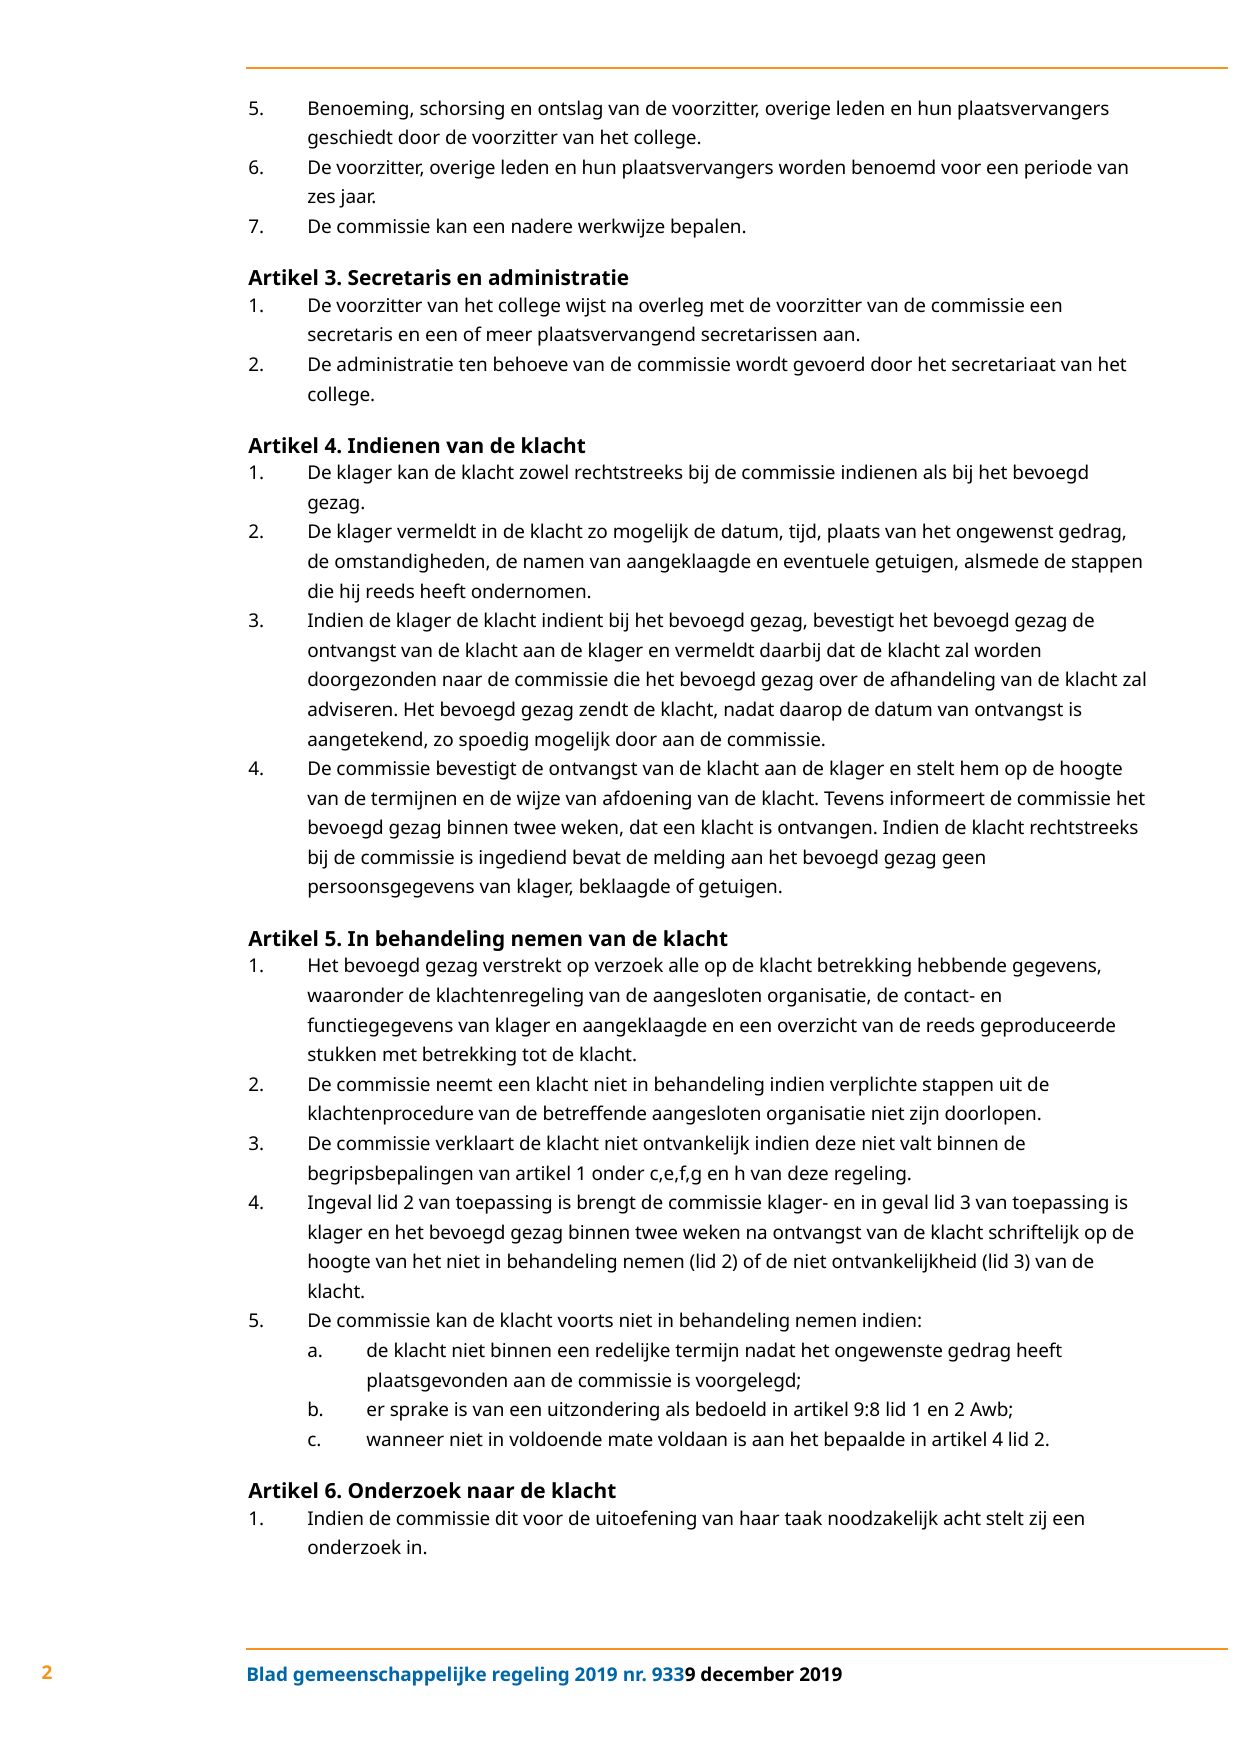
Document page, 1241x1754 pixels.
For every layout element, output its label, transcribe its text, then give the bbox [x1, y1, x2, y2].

list wanneer niet in voldoende mate voldaan is aan het bepaalde in artikel 4 lid 2. [307, 1426, 1152, 1452]
list De klager vermeldt in de klacht zo mogelijk de datum, tijd, plaats van het ongewenst gedrag, de omstandigheden, de namen van aangeklaagde en eventuele getuigen, alsmede de stappen die hij reeds heeft ondernomen. [248, 519, 1152, 604]
list Benoeming, schorsing en ontslag van de voorzitter, overige leden en hun plaatsvervangers geschiedt door de voorzitter van het college. [248, 95, 1152, 150]
list De administratie ten behoeve van de commissie wordt gevoerd door het secretariaat van het college. [248, 351, 1152, 406]
picture [41, 47, 231, 172]
list De klager kan de klacht zowel rechtstreeks bij de commissie indienen als bij het bevoegd gezag. [248, 459, 1152, 515]
list De commissie verklaart de klacht niet ontvankelijk indien deze niet valt binnen de begripsbepalingen van artikel 1 onder c,e,f,g en h van deze regeling. [248, 1130, 1152, 1185]
list de klacht niet binnen een redelijke termijn nadat het ongewenste gedrag heeft plaatsgevonden aan de commissie is voorgelegd; [307, 1337, 1152, 1392]
list De commissie kan een nadere werkwijze bepalen. [248, 213, 1152, 239]
text Artikel 5. In behandeling nemen van de klacht [248, 924, 1152, 953]
text Artikel 4. Indienen van de klacht [248, 431, 1152, 459]
list Indien de commissie dit voor de uitoefening van haar taak noodzakelijk acht stelt zij een onderzoek in. [248, 1505, 1152, 1560]
list De commissie bevestigt de ontvangst van de klacht aan de klager en stelt hem op de hoogte van de termijnen en de wijze van afdoening van de klacht. Tevens informeert de commissie het bevoegd gezag binnen twee weken, dat een klacht is ontvangen. Indien de klacht rechtstreeks bij de commissie is ingediend bevat de melding aan het bevoegd gezag geen persoonsgegevens van klager, beklaagde of getuigen. [248, 755, 1152, 899]
list Het bevoegd gezag verstrekt op verzoek alle op de klacht betrekking hebbende gegevens, waaronder de klachtenregeling van de aangesloten organisatie, de contact- en functiegegevens van klager en aangeklaagde en een overzicht van de reeds geproduceerde stukken met betrekking tot de klacht. [248, 953, 1152, 1067]
list De commissie neemt een klacht niet in behandeling indien verplichte stappen uit de klachtenprocedure van de betreffende aangesloten organisatie niet zijn doorlopen. [248, 1071, 1152, 1126]
text Artikel 3. Secretaris en administratie [248, 263, 1152, 292]
list Ingeval lid 2 van toepassing is brengt de commissie klager- en in geval lid 3 van toepassing is klager en het bevoegd gezag binnen twee weken na ontvangst van de klacht schriftelijk op de hoogte van het niet in behandeling nemen (lid 2) of de niet ontvankelijkheid (lid 3) van de klacht. [248, 1189, 1152, 1304]
list De commissie kan de klacht voorts niet in behandeling nemen indien: [248, 1308, 1152, 1333]
list De voorzitter, overige leden en hun plaatsvervangers worden benoemd voor een periode van zes jaar. [248, 154, 1152, 209]
list Indien de klager de klacht indient bij het bevoegd gezag, bevestigt het bevoegd gezag de ontvangst van de klacht aan de klager en vermeldt daarbij dat de klacht zal worden doorgezonden naar de commissie die het bevoegd gezag over de afhandeling van de klacht zal adviseren. Het bevoegd gezag zendt de klacht, nadat daarop de datum van ontvangst is aangetekend, zo spoedig mogelijk door aan de commissie. [248, 607, 1152, 752]
list De voorzitter van het college wijst na overleg met de voorzitter van de commissie een secretaris en een of meer plaatsvervangend secretarissen aan. [248, 292, 1152, 347]
text Artikel 6. Onderzoek naar de klacht [248, 1476, 1152, 1505]
list er sprake is van een uitzondering als bedoeld in artikel 9:8 lid 1 en 2 Awb; [307, 1396, 1152, 1422]
